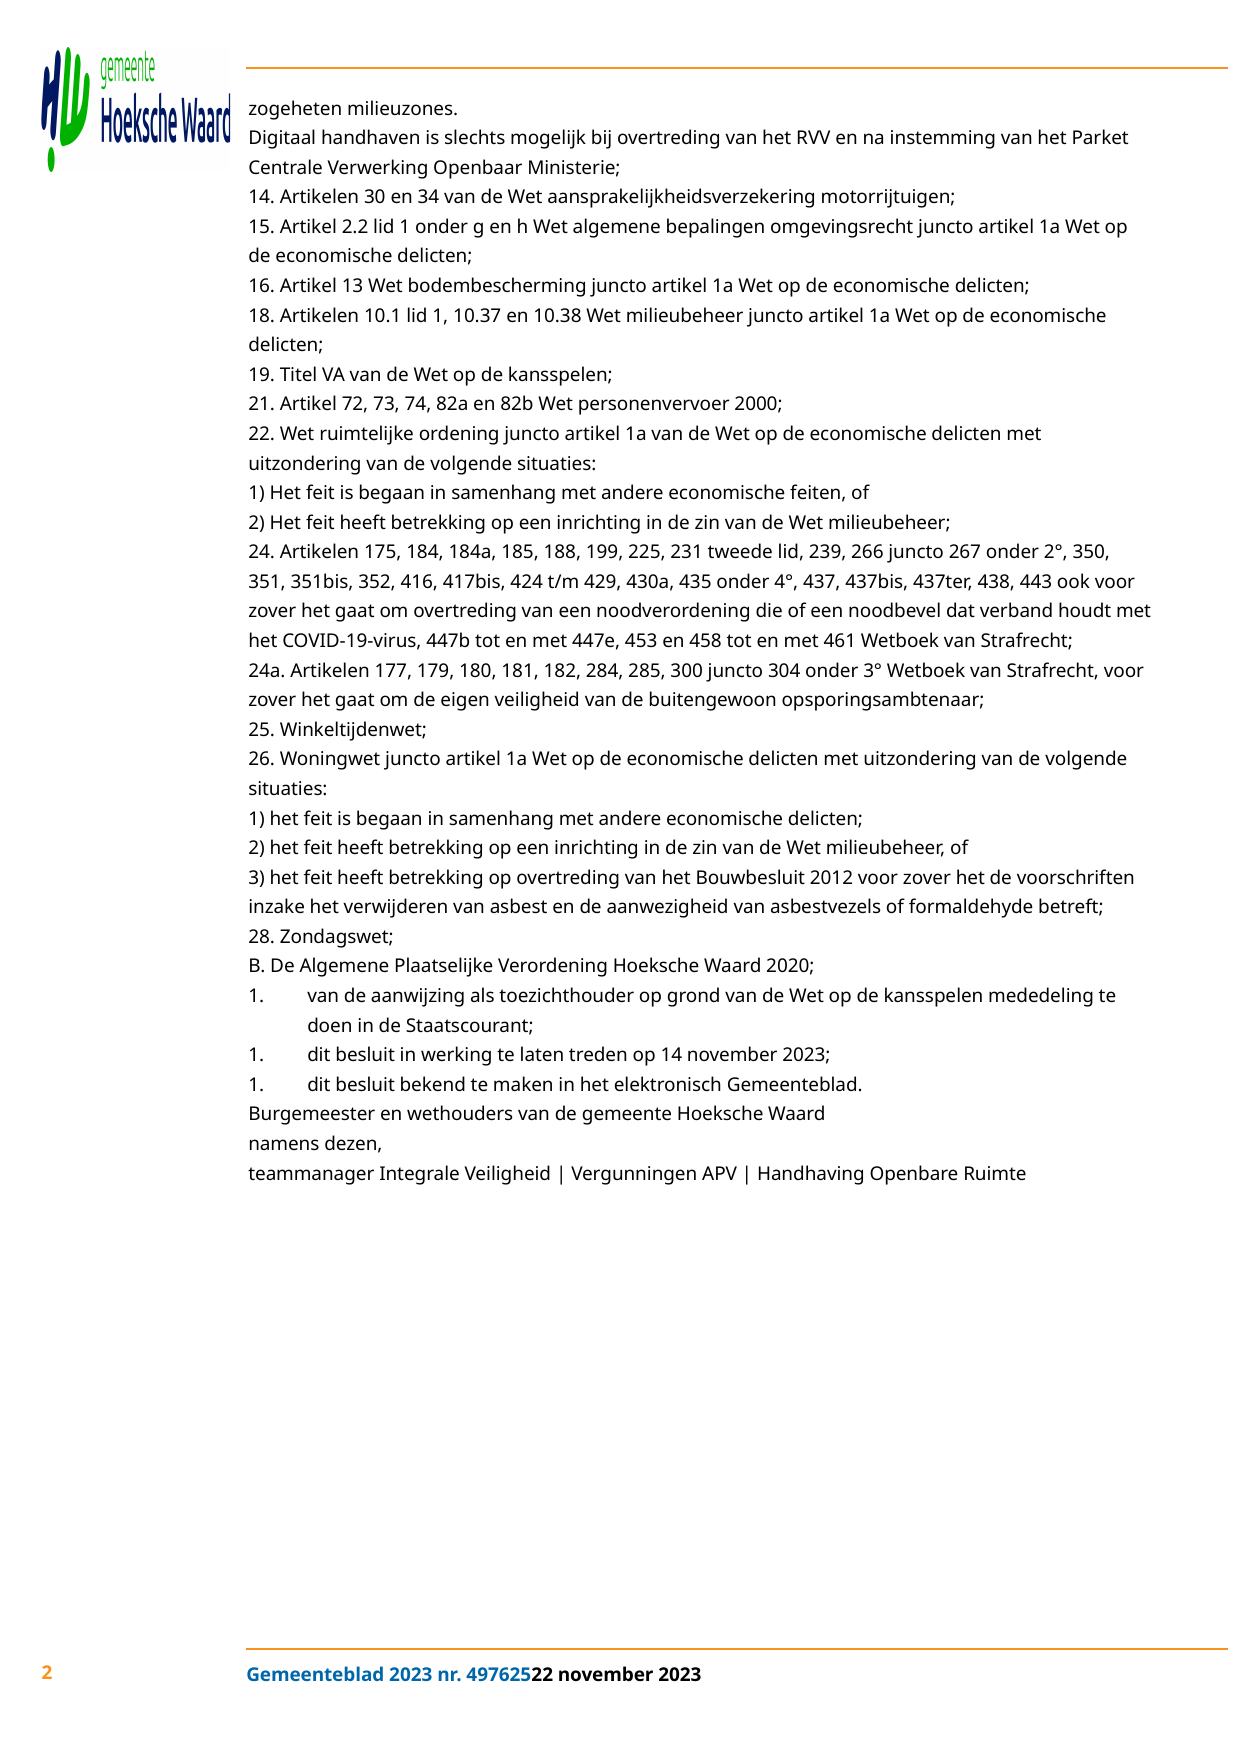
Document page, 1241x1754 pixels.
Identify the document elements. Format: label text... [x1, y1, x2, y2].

text 3) het feit heeft betrekking op overtreding van het Bouwbesluit 2012 voor zover het de voorschriften inzake het verwijderen van asbest en de aanwezigheid van asbestvezels of formaldehyde betreft; [248, 864, 1152, 919]
text 19. Titel VA van de Wet op de kansspelen; [248, 361, 1152, 387]
list dit besluit bekend te maken in het elektronisch Gemeenteblad. [248, 1071, 1152, 1097]
text Burgemeester en wethouders van de gemeente Hoeksche Waard [248, 1101, 1152, 1126]
text 1) Het feit is begaan in samenhang met andere economische feiten, of [248, 479, 1152, 505]
text 21. Artikel 72, 73, 74, 82a en 82b Wet personenvervoer 2000; [248, 391, 1152, 416]
text 2) Het feit heeft betrekking op een inrichting in de zin van de Wet milieubeheer; [248, 509, 1152, 535]
text 24a. Artikelen 177, 179, 180, 181, 182, 284, 285, 300 juncto 304 onder 3° Wetboek van Strafrecht, voor zover het gaat om de eigen veiligheid van de buitengewoon opsporingsambtenaar; [248, 657, 1152, 712]
list dit besluit in werking te laten treden op 14 november 2023; [248, 1041, 1152, 1067]
text namens dezen, [248, 1130, 1152, 1156]
text 15. Artikel 2.2 lid 1 onder g en h Wet algemene bepalingen omgevingsrecht juncto artikel 1a Wet op de economische delicten; [248, 213, 1152, 268]
text 16. Artikel 13 Wet bodembescherming juncto artikel 1a Wet op de economische delicten; [248, 272, 1152, 298]
text Digitaal handhaven is slechts mogelijk bij overtreding van het RVV en na instemming van het Parket Centrale Verwerking Openbaar Ministerie; [248, 124, 1152, 180]
text 28. Zondagswet; [248, 923, 1152, 949]
text 2) het feit heeft betrekking op een inrichting in de zin van de Wet milieubeheer, of [248, 834, 1152, 860]
text B. De Algemene Plaatselijke Verordening Hoeksche Waard 2020; [248, 953, 1152, 978]
picture [41, 47, 231, 172]
text zogeheten milieuzones. [248, 95, 1152, 121]
list van de aanwijzing als toezichthouder op grond van de Wet op de kansspelen mededeling te doen in de Staatscourant; [248, 982, 1152, 1038]
text 18. Artikelen 10.1 lid 1, 10.37 en 10.38 Wet milieubeheer juncto artikel 1a Wet op de economische delicten; [248, 302, 1152, 357]
text 25. Winkeltijdenwet; [248, 716, 1152, 742]
text 22. Wet ruimtelijke ordening juncto artikel 1a van de Wet op de economische delicten met uitzondering van de volgende situaties: [248, 420, 1152, 476]
text 14. Artikelen 30 en 34 van de Wet aansprakelijkheidsverzekering motorrijtuigen; [248, 183, 1152, 209]
text 24. Artikelen 175, 184, 184a, 185, 188, 199, 225, 231 tweede lid, 239, 266 juncto 267 onder 2°, 350, 351, 351bis, 352, 416, 417bis, 424 t/m 429, 430a, 435 onder 4°, 437, 437bis, 437ter, 438, 443 ook voor zover het gaat om overtreding van een noodverordening die of een noodbevel dat verband houdt met het COVID-19-virus, 447b tot en met 447e, 453 en 458 tot en met 461 Wetboek van Strafrecht; [248, 538, 1152, 653]
text teammanager Integrale Veiligheid | Vergunningen APV | Handhaving Openbare Ruimte [248, 1160, 1152, 1186]
text 1) het feit is begaan in samenhang met andere economische delicten; [248, 805, 1152, 831]
text 26. Woningwet juncto artikel 1a Wet op de economische delicten met uitzondering van de volgende situaties: [248, 746, 1152, 801]
